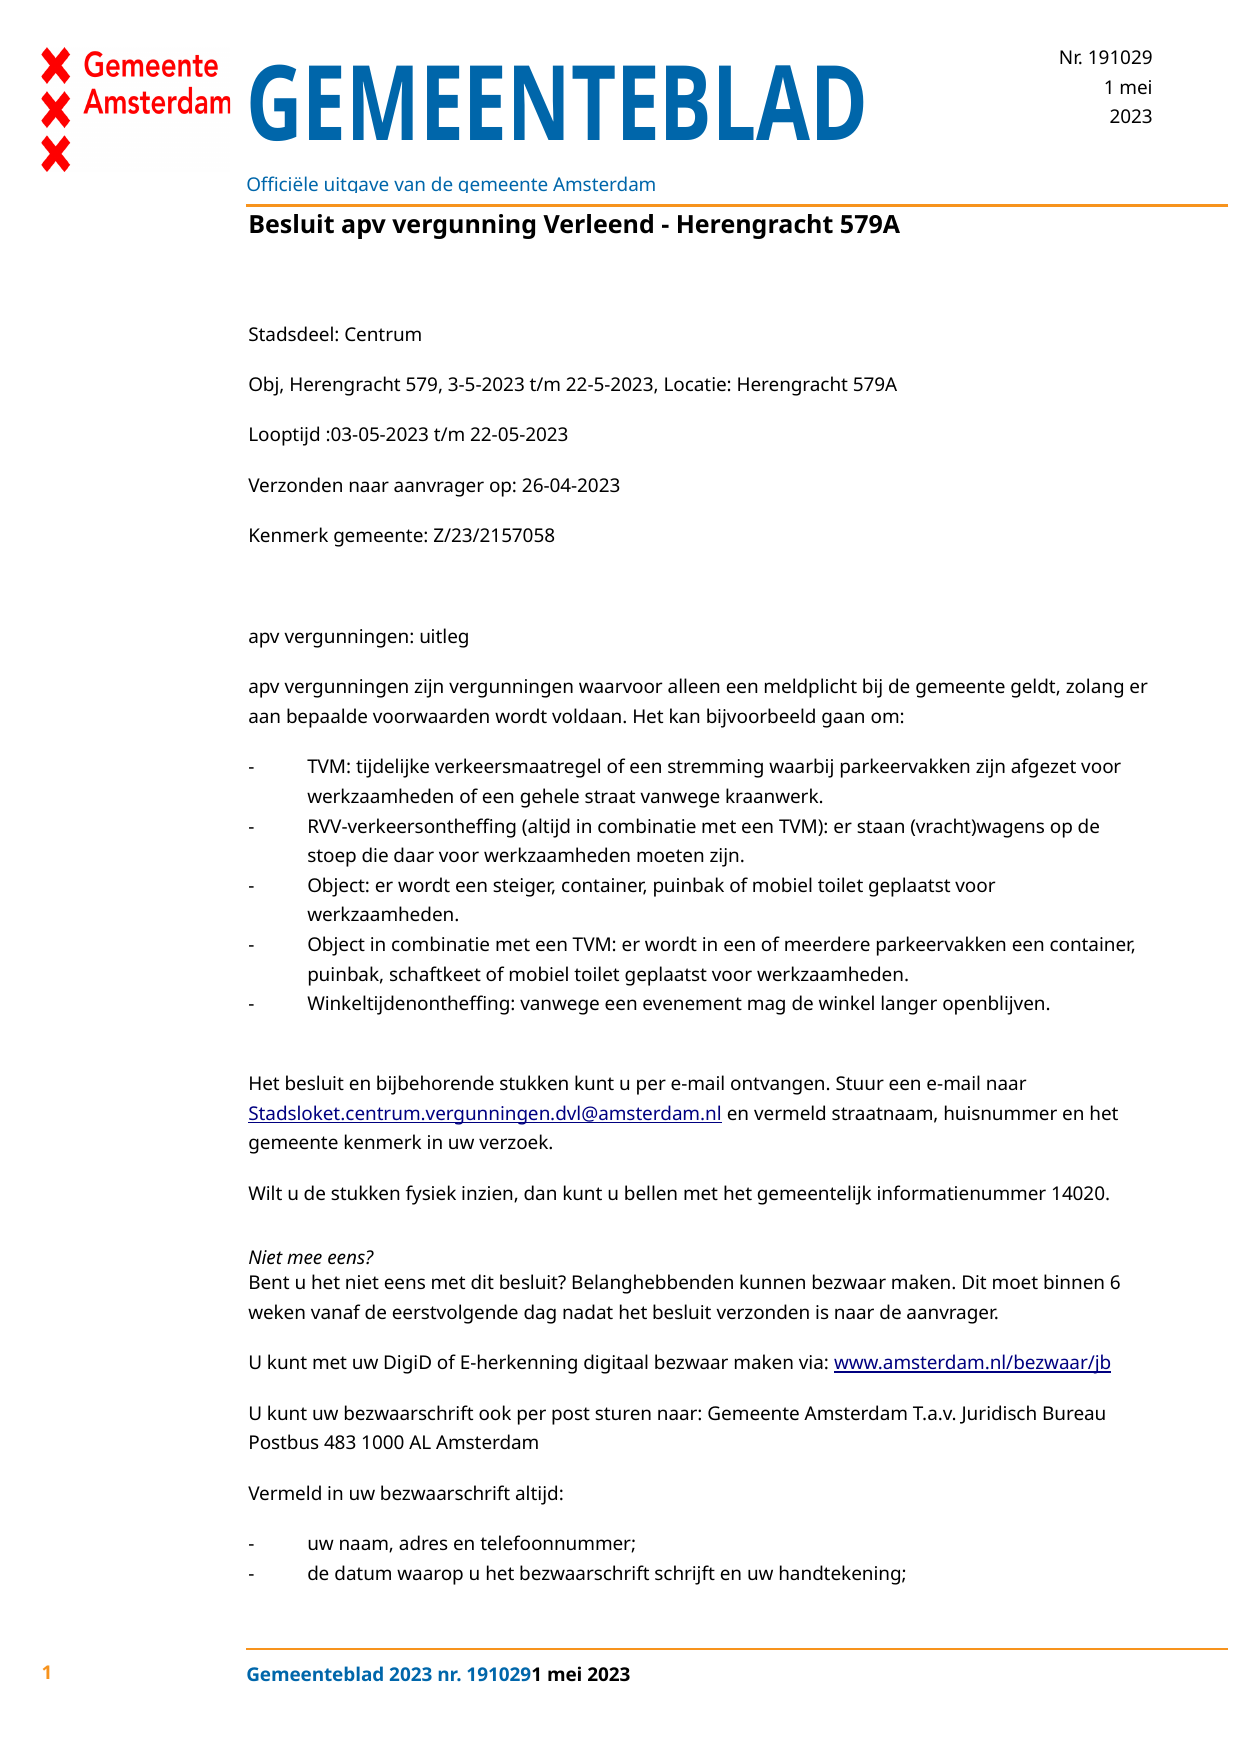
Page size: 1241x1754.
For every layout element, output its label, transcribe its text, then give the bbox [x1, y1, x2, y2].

text Niet mee eens? [248, 1244, 1152, 1269]
picture [41, 47, 231, 172]
text Obj, Herengracht 579, 3-5-2023 t/m 22-5-2023, Locatie: Herengracht 579A [248, 371, 1152, 397]
text Kenmerk gemeente: Z/23/2157058 [248, 522, 1152, 548]
text apv vergunningen: uitleg [248, 623, 1152, 649]
list de datum waarop u het bezwaarschrift schrijft en uw handtekening; [248, 1560, 1152, 1586]
text Looptijd :03-05-2023 t/m 22-05-2023 [248, 422, 1152, 447]
text Wilt u de stukken fysiek inzien, dan kunt u bellen met het gemeentelijk informatienummer 14020. [248, 1180, 1152, 1206]
text U kunt uw bezwaarschrift ook per post sturen naar: Gemeente Amsterdam T.a.v. Juridisch Bureau Postbus 483 1000 AL Amsterdam [248, 1400, 1152, 1455]
text Besluit apv vergunning Verleend - Herengracht 579A [248, 207, 1152, 241]
text Verzonden naar aanvrager op: 26-04-2023 [248, 472, 1152, 498]
text Bent u het niet eens met dit besluit? Belanghebbenden kunnen bezwaar maken. Dit moet binnen 6 weken vanaf de eerstvolgende dag nadat het besluit verzonden is naar de aanvrager. [248, 1269, 1152, 1325]
text U kunt met uw DigiD of E-herkenning digitaal bezwaar maken via: www.amsterdam.nl/bezwaar/jb [248, 1349, 1152, 1375]
list Object in combinatie met een TVM: er wordt in een of meerdere parkeervakken een container, puinbak, schaftkeet of mobiel toilet geplaatst voor werkzaamheden. [248, 931, 1152, 986]
text Stadsdeel: Centrum [248, 321, 1152, 346]
list uw naam, adres en telefoonnummer; [248, 1530, 1152, 1556]
list TVM: tijdelijke verkeersmaatregel of een stremming waarbij parkeervakken zijn afgezet voor werkzaamheden of een gehele straat vanwege kraanwerk. [248, 754, 1152, 809]
text Het besluit en bijbehorende stukken kunt u per e-mail ontvangen. Stuur een e-mail naar Stadsloket.centrum.vergunningen.dvl@amsterdam.nl en vermeld straatnaam, huisnummer en het gemeente kenmerk in uw verzoek. [248, 1070, 1152, 1155]
list RVV-verkeersontheffing (altijd in combinatie met een TVM): er staan (vracht)wagens op de stoep die daar voor werkzaamheden moeten zijn. [248, 813, 1152, 868]
text Vermeld in uw bezwaarschrift altijd: [248, 1480, 1152, 1506]
text apv vergunningen zijn vergunningen waarvoor alleen een meldplicht bij de gemeente geldt, zolang er aan bepaalde voorwaarden wordt voldaan. Het kan bijvoorbeeld gaan om: [248, 674, 1152, 729]
list Object: er wordt een steiger, container, puinbak of mobiel toilet geplaatst voor werkzaamheden. [248, 872, 1152, 927]
list Winkeltijdenontheffing: vanwege een evenement mag de winkel langer openblijven. [248, 990, 1152, 1016]
